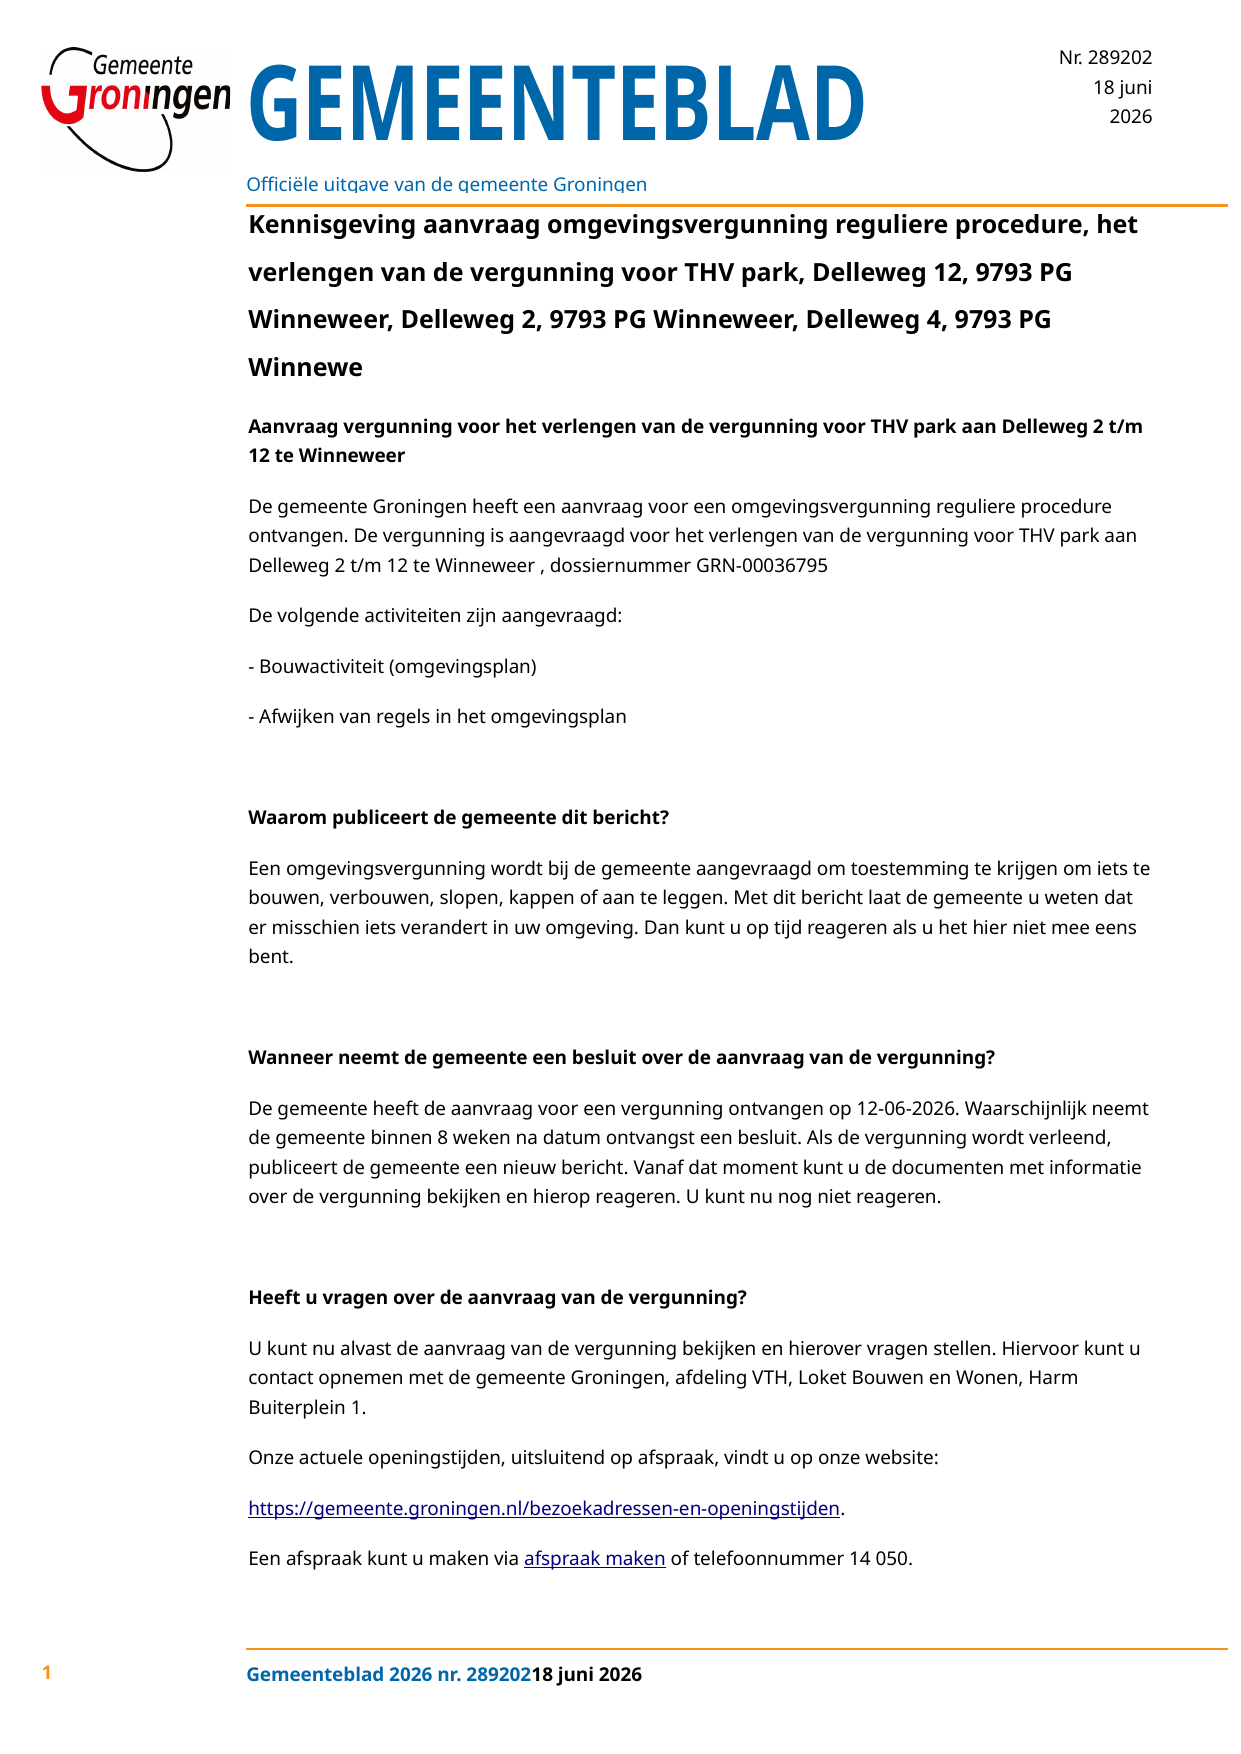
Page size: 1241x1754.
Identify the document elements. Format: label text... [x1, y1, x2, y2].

text Onze actuele openingstijden, uitsluitend op afspraak, vindt u op onze website: [248, 1444, 1152, 1470]
text De gemeente heeft de aanvraag voor een vergunning ontvangen op 12-06-2026. Waarschijnlijk neemt de gemeente binnen 8 weken na datum ontvangst een besluit. Als de vergunning wordt verleend, publiceert de gemeente een nieuw bericht. Vanaf dat moment kunt u de documenten met informatie over de vergunning bekijken en hierop reageren. U kunt nu nog niet reageren. [248, 1095, 1152, 1209]
text De gemeente Groningen heeft een aanvraag voor een omgevingsvergunning reguliere procedure ontvangen. De vergunning is aangevraagd voor het verlengen van de vergunning voor THV park aan Delleweg 2 t/m 12 te Winneweer , dossiernummer GRN-00036795 [248, 493, 1152, 578]
text Kennisgeving aanvraag omgevingsvergunning reguliere procedure, het verlengen van de vergunning voor THV park, Delleweg 12, 9793 PG Winneweer, Delleweg 2, 9793 PG Winneweer, Delleweg 4, 9793 PG Winnewe [248, 207, 1152, 384]
picture [41, 47, 231, 172]
text Wanneer neemt de gemeente een besluit over de aanvraag van de vergunning? [248, 1044, 1152, 1070]
text Aanvraag vergunning voor het verlengen van de vergunning voor THV park aan Delleweg 2 t/m 12 te Winneweer [248, 413, 1152, 468]
text U kunt nu alvast de aanvraag van de vergunning bekijken en hierover vragen stellen. Hiervoor kunt u contact opnemen met de gemeente Groningen, afdeling VTH, Loket Bouwen en Wonen, Harm Buiterplein 1. [248, 1335, 1152, 1420]
text - Bouwactiviteit (omgevingsplan) [248, 653, 1152, 679]
text Waarom publiceert de gemeente dit bericht? [248, 804, 1152, 830]
text Een afspraak kunt u maken via afspraak maken of telefoonnummer 14 050. [248, 1545, 1152, 1571]
text De volgende activiteiten zijn aangevraagd: [248, 603, 1152, 628]
text - Afwijken van regels in het omgevingsplan [248, 703, 1152, 729]
text https://gemeente.groningen.nl/bezoekadressen-en-openingstijden. [248, 1495, 1152, 1521]
text Heeft u vragen over de aanvraag van de vergunning? [248, 1284, 1152, 1310]
text Een omgevingsvergunning wordt bij de gemeente aangevraagd om toestemming te krijgen om iets te bouwen, verbouwen, slopen, kappen of aan te leggen. Met dit bericht laat de gemeente u weten dat er misschien iets verandert in uw omgeving. Dan kunt u op tijd reageren als u het hier niet mee eens bent. [248, 855, 1152, 969]
